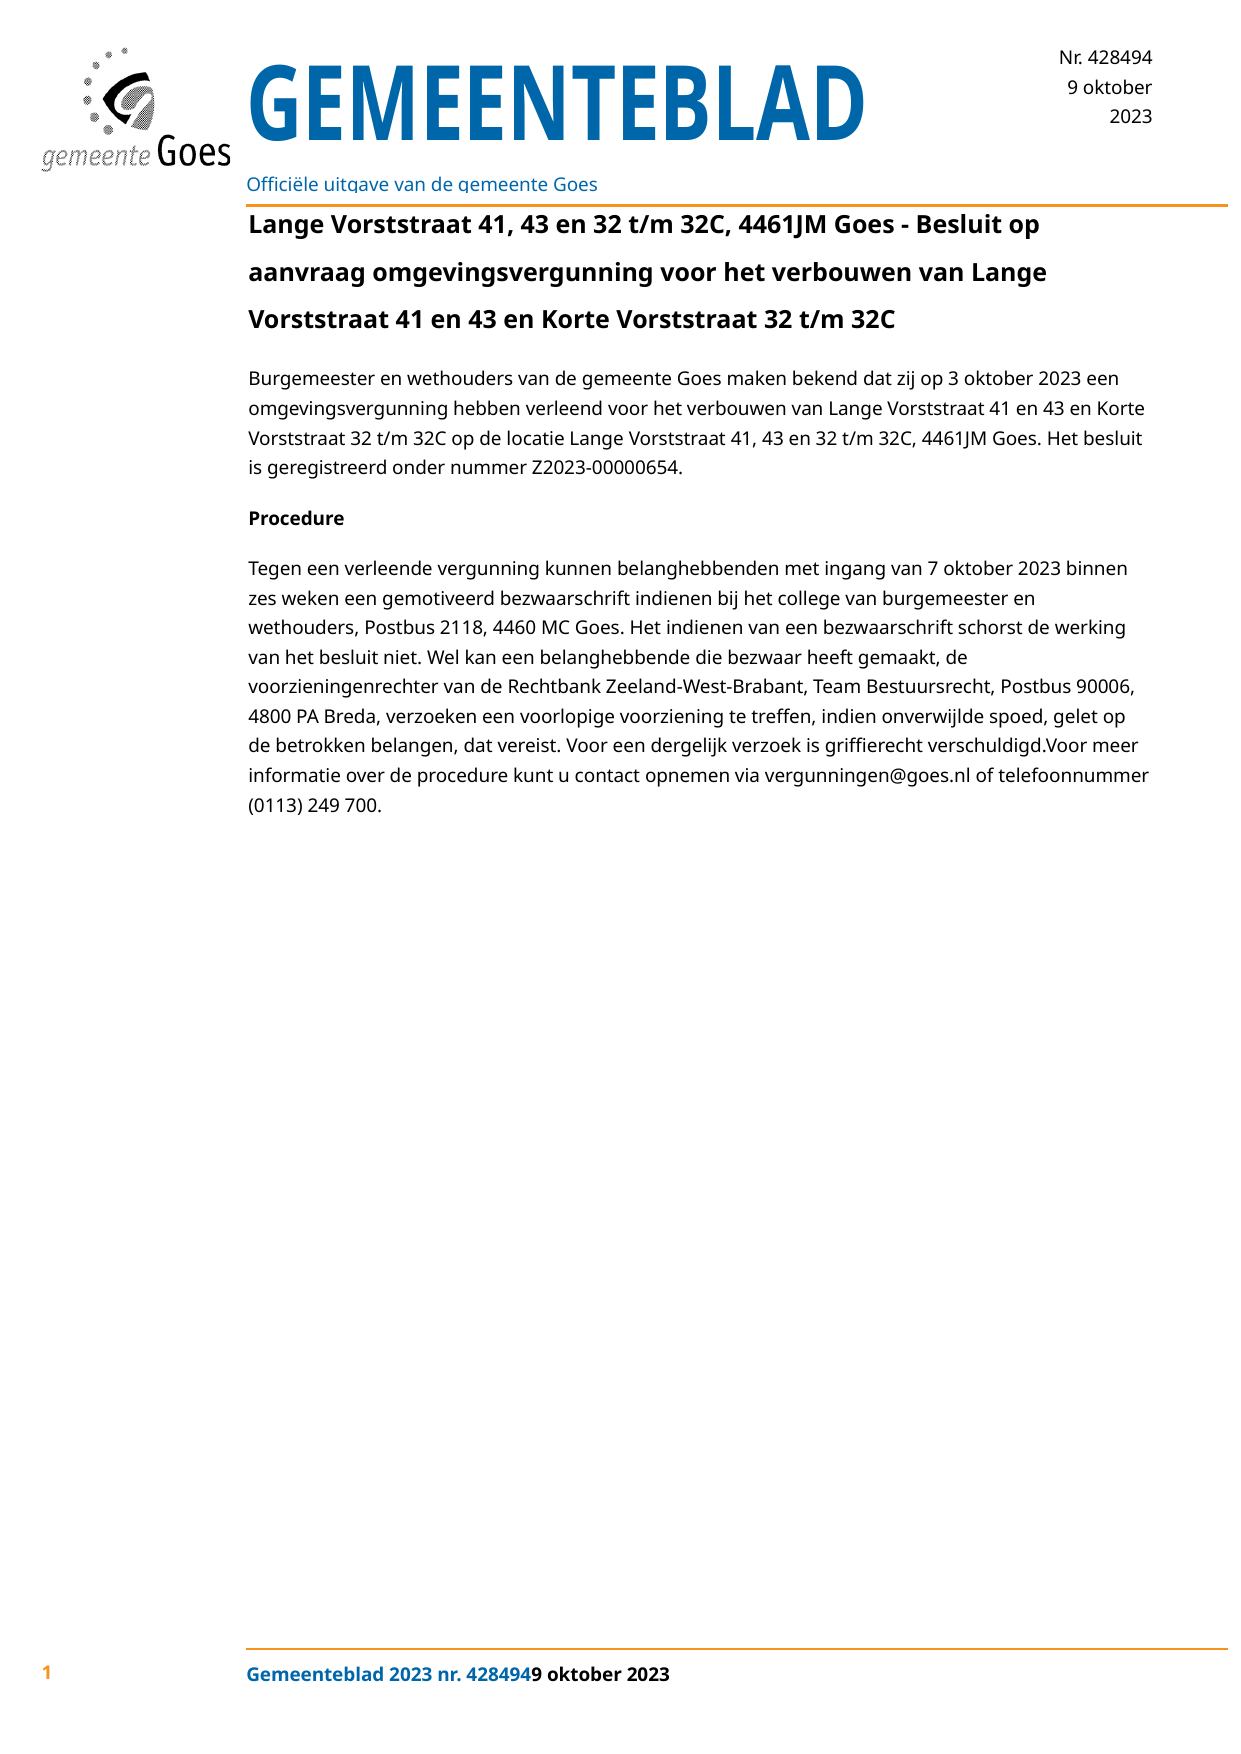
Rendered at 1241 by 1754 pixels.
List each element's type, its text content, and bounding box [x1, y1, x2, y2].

picture [41, 47, 231, 172]
text Procedure [248, 505, 1152, 530]
text Tegen een verleende vergunning kunnen belanghebbenden met ingang van 7 oktober 2023 binnen zes weken een gemotiveerd bezwaarschrift indienen bij het college van burgemeester en wethouders, Postbus 2118, 4460 MC Goes. Het indienen van een bezwaarschrift schorst de werking van het besluit niet. Wel kan een belanghebbende die bezwaar heeft gemaakt, de voorzieningenrechter van de Rechtbank Zeeland-West-Brabant, Team Bestuursrecht, Postbus 90006, 4800 PA Breda, verzoeken een voorlopige voorziening te treffen, indien onverwijlde spoed, gelet op de betrokken belangen, dat vereist. Voor een dergelijk verzoek is griffierecht verschuldigd.Voor meer informatie over de procedure kunt u contact opnemen via vergunningen@goes.nl of telefoonnummer (0113) 249 700. [248, 555, 1152, 817]
text Burgemeester en wethouders van de gemeente Goes maken bekend dat zij op 3 oktober 2023 een omgevingsvergunning hebben verleend voor het verbouwen van Lange Vorststraat 41 en 43 en Korte Vorststraat 32 t/m 32C op de locatie Lange Vorststraat 41, 43 en 32 t/m 32C, 4461JM Goes. Het besluit is geregistreerd onder nummer Z2023-00000654. [248, 366, 1152, 480]
text Lange Vorststraat 41, 43 en 32 t/m 32C, 4461JM Goes - Besluit op aanvraag omgevingsvergunning voor het verbouwen van Lange Vorststraat 41 en 43 en Korte Vorststraat 32 t/m 32C [248, 207, 1152, 336]
